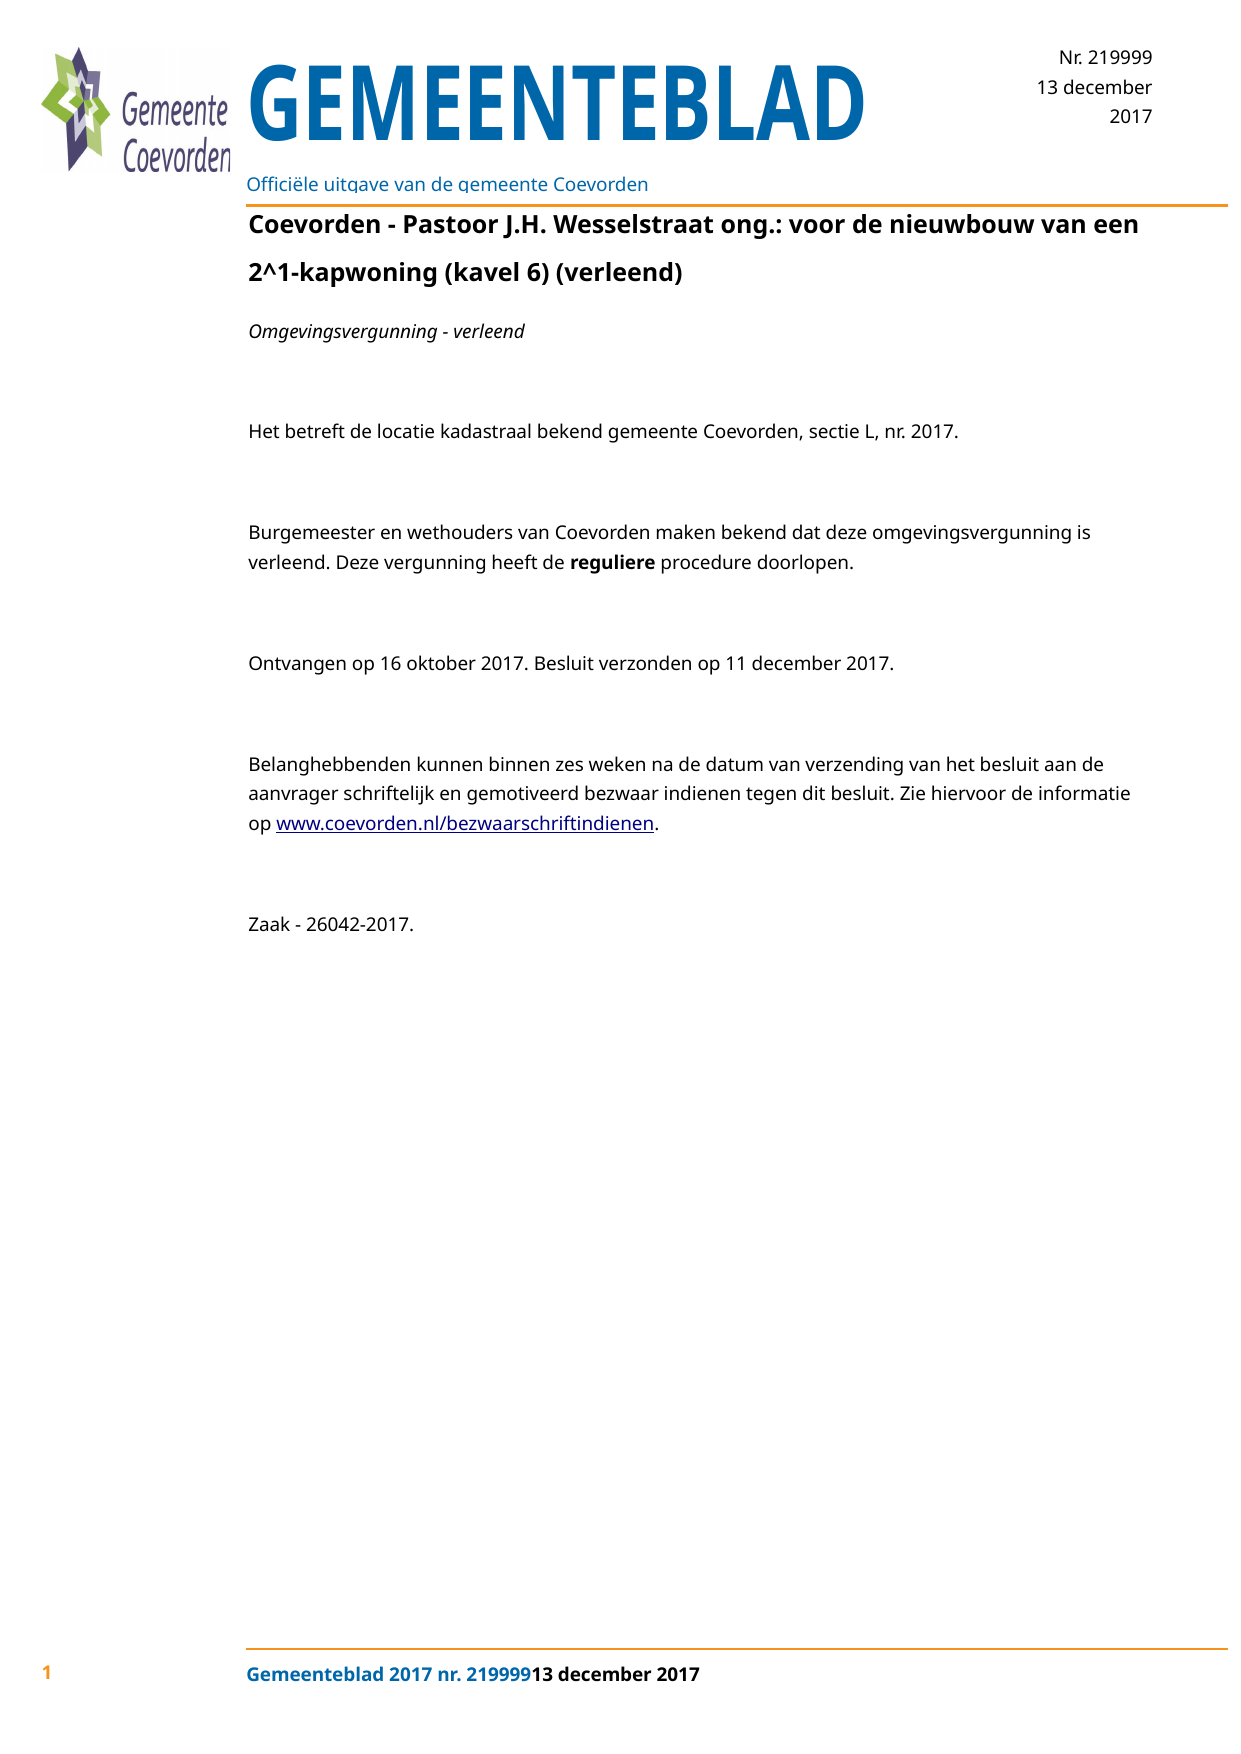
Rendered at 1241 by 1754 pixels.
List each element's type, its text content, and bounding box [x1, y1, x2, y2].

text Zaak - 26042-2017. [248, 911, 1152, 937]
text Coevorden - Pastoor J.H. Wesselstraat ong.: voor de nieuwbouw van een 2^1-kapwoning (kavel 6) (verleend) [248, 207, 1152, 288]
text Ontvangen op 16 oktober 2017. Besluit verzonden op 11 december 2017. [248, 650, 1152, 676]
picture [41, 47, 231, 172]
text Belanghebbenden kunnen binnen zes weken na de datum van verzending van het besluit aan de aanvrager schriftelijk en gemotiveerd bezwaar indienen tegen dit besluit. Zie hiervoor de informatie op www.coevorden.nl/bezwaarschriftindienen. [248, 751, 1152, 836]
text Omgevingsvergunning - verleend [248, 318, 1152, 344]
text Burgemeester en wethouders van Coevorden maken bekend dat deze omgevingsvergunning is verleend. Deze vergunning heeft de reguliere procedure doorlopen. [248, 519, 1152, 575]
text Het betreft de locatie kadastraal bekend gemeente Coevorden, sectie L, nr. 2017. [248, 419, 1152, 444]
